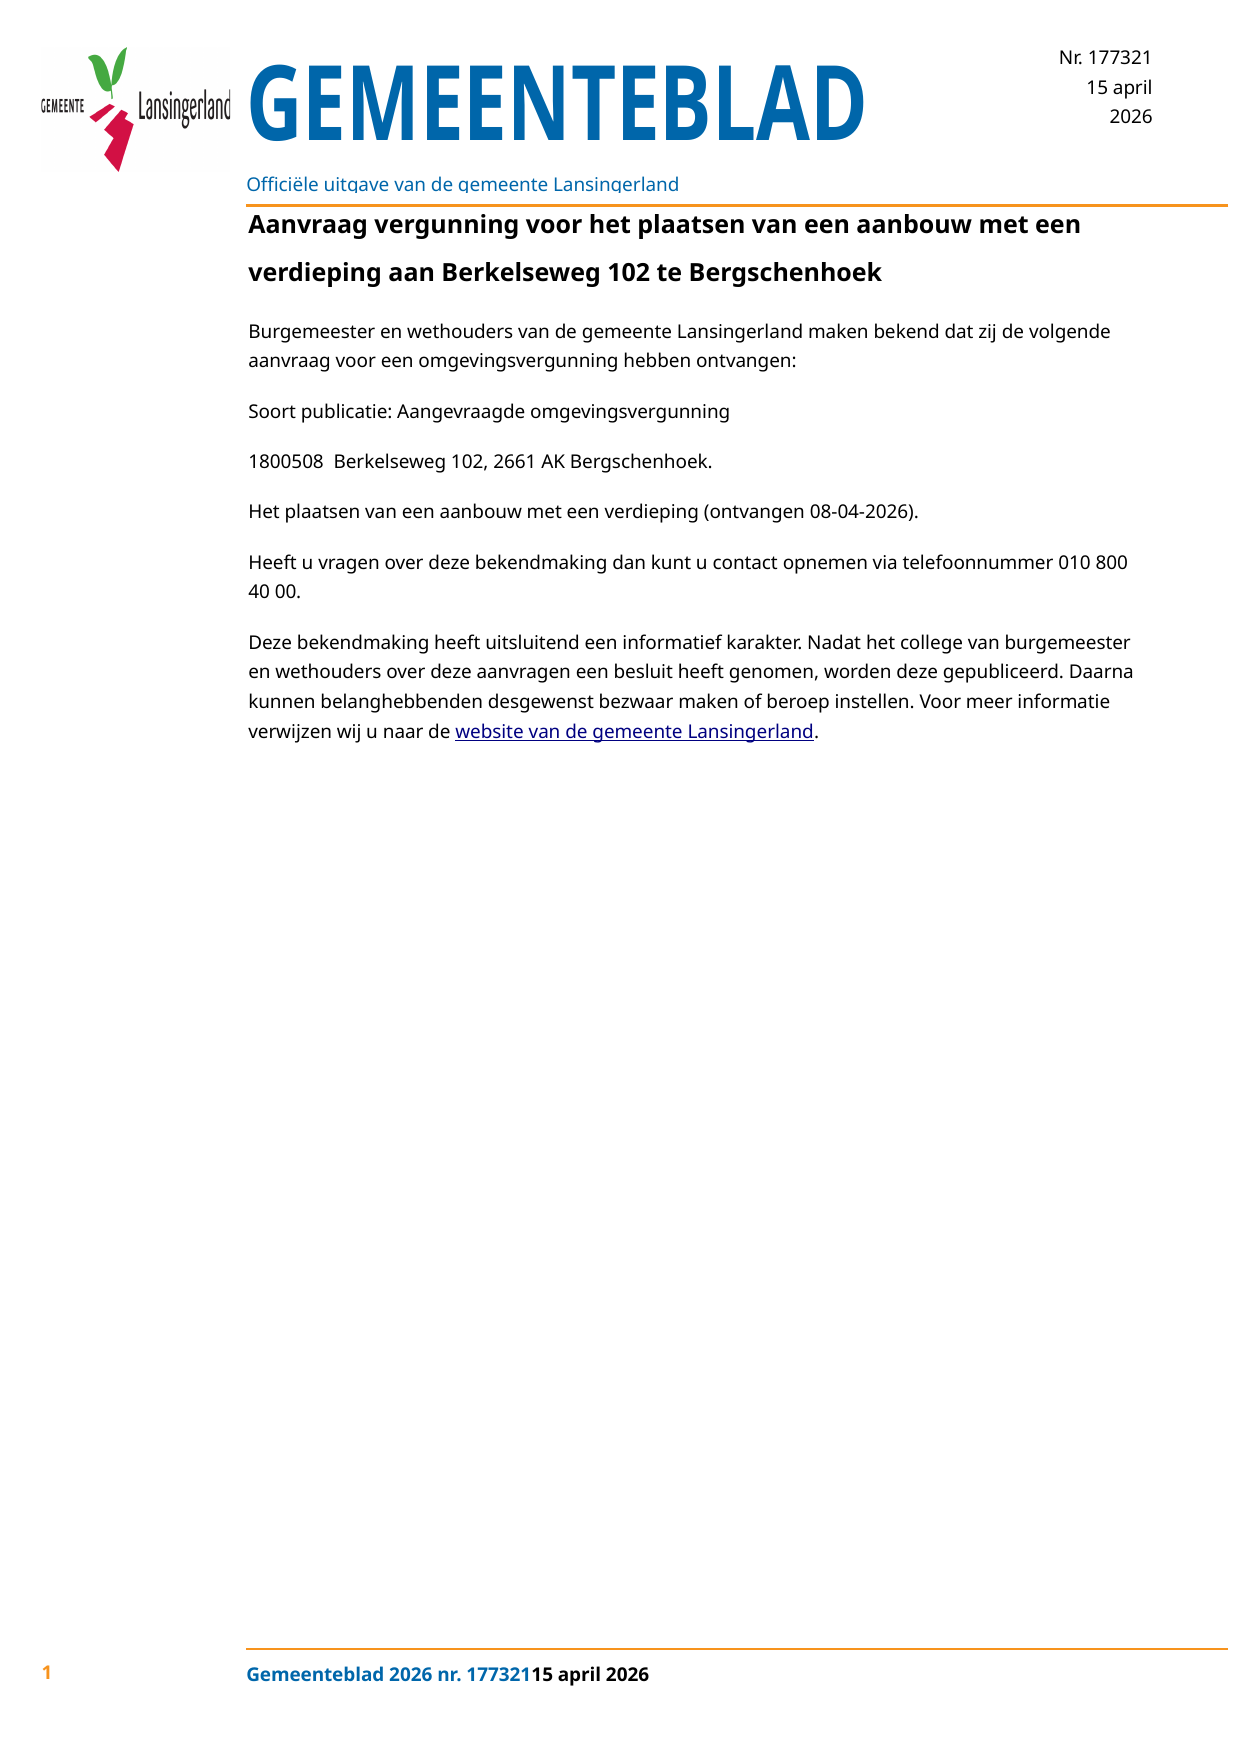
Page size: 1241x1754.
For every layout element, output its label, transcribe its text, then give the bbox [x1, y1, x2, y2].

text Het plaatsen van een aanbouw met een verdieping (ontvangen 08-04-2026). [248, 499, 1152, 524]
text Burgemeester en wethouders van de gemeente Lansingerland maken bekend dat zij de volgende aanvraag voor een omgevingsvergunning hebben ontvangen: [248, 318, 1152, 373]
text Aanvraag vergunning voor het plaatsen van een aanbouw met een verdieping aan Berkelseweg 102 te Bergschenhoek [248, 207, 1152, 288]
text 1800508 Berkelseweg 102, 2661 AK Bergschenhoek. [248, 448, 1152, 474]
picture [41, 47, 231, 172]
text Deze bekendmaking heeft uitsluitend een informatief karakter. Nadat het college van burgemeester en wethouders over deze aanvragen een besluit heeft genomen, worden deze gepubliceerd. Daarna kunnen belanghebbenden desgewenst bezwaar maken of beroep instellen. Voor meer informatie verwijzen wij u naar de website van de gemeente Lansingerland. [248, 629, 1152, 744]
text Soort publicatie: Aangevraagde omgevingsvergunning [248, 398, 1152, 424]
text Heeft u vragen over deze bekendmaking dan kunt u contact opnemen via telefoonnummer 010 800 40 00. [248, 549, 1152, 604]
